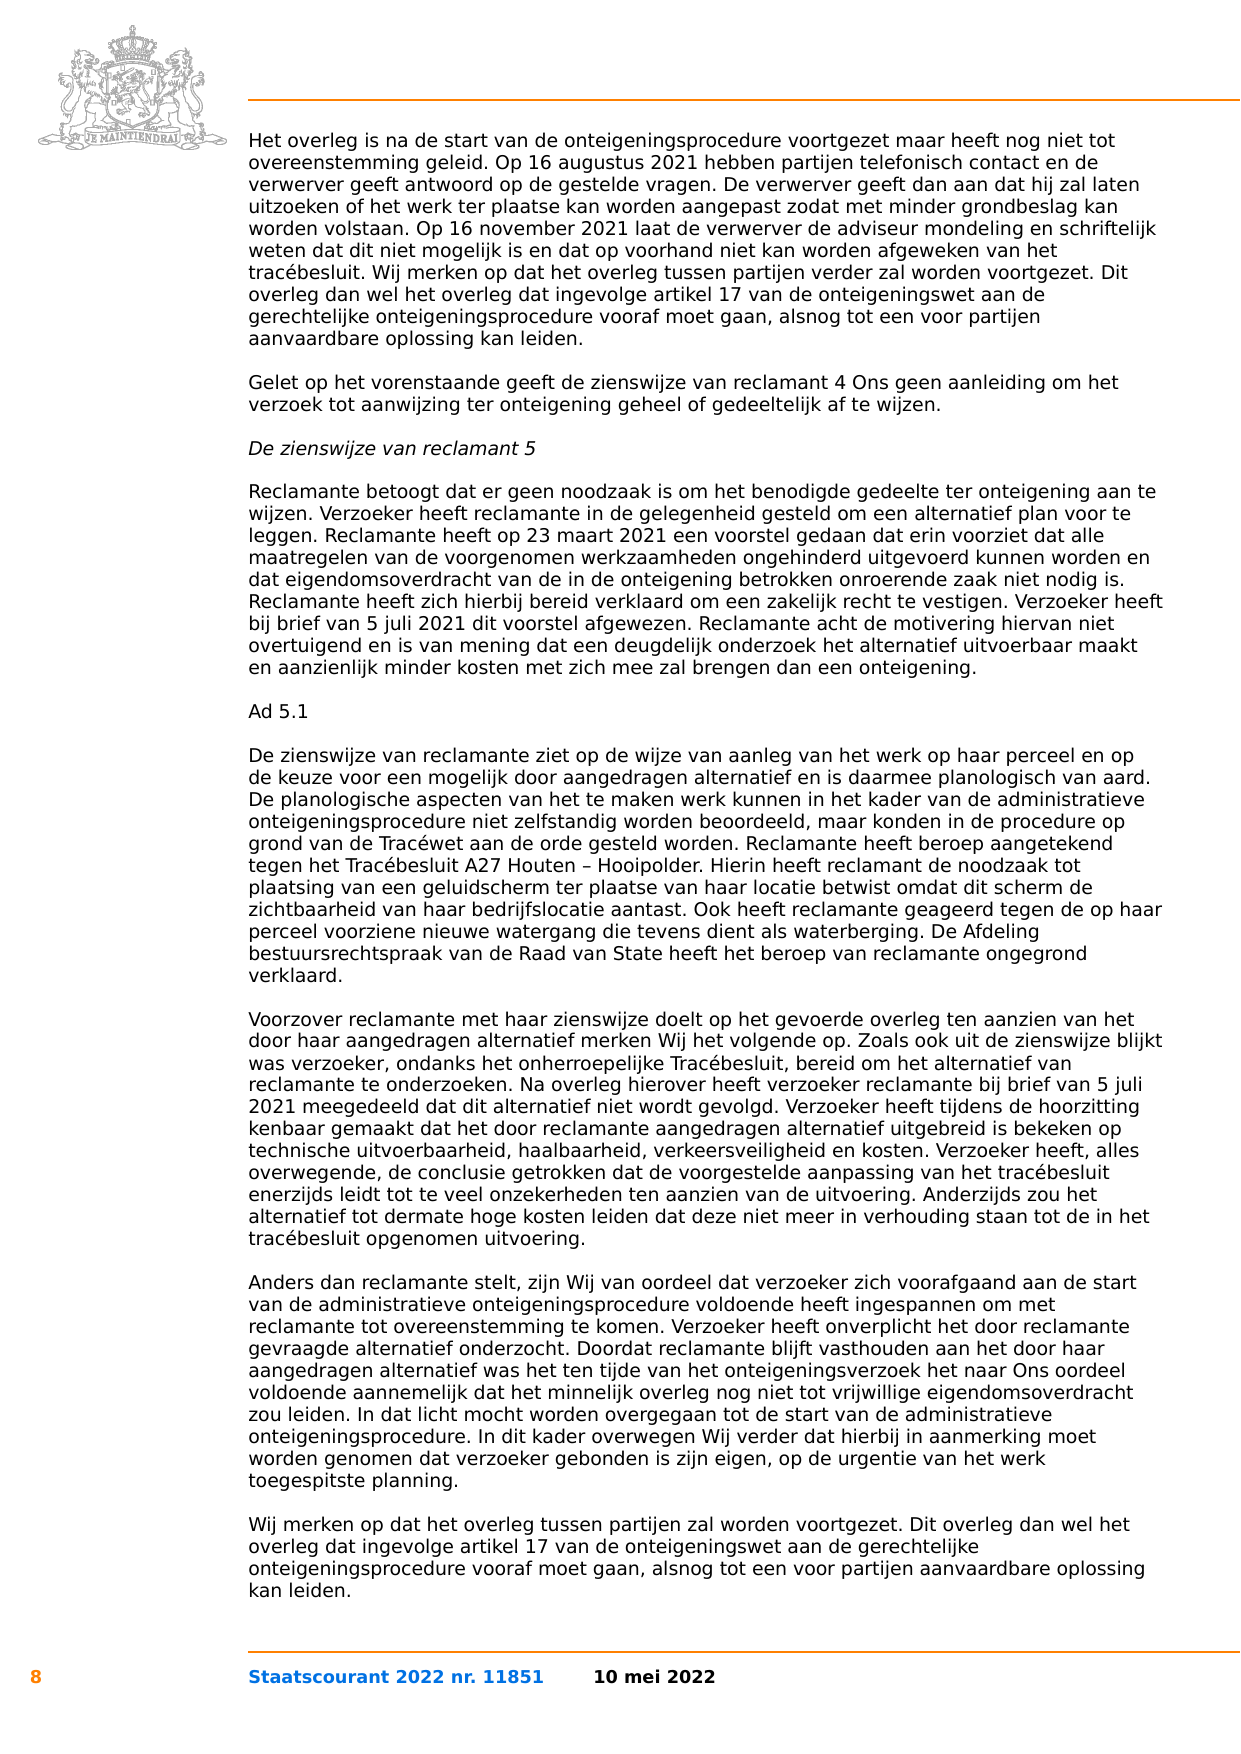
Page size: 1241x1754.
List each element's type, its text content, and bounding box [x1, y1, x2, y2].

text Gelet op het vorenstaande geeft de zienswijze van reclamant 4 Ons geen aanleiding om het verzoek tot aanwijzing ter onteigening geheel of gedeeltelijk af te wijzen. [248, 372, 1163, 416]
text Reclamante betoogt dat er geen noodzaak is om het benodigde gedeelte ter onteigening aan te wijzen. Verzoeker heeft reclamante in de gelegenheid gesteld om een alternatief plan voor te leggen. Reclamante heeft op 23 maart 2021 een voorstel gedaan dat erin voorziet dat alle maatregelen van de voorgenomen werkzaamheden ongehinderd uitgevoerd kunnen worden en dat eigendomsoverdracht van de in de onteigening betrokken onroerende zaak niet nodig is. Reclamante heeft zich hierbij bereid verklaard om een zakelijk recht te vestigen. Verzoeker heeft bij brief van 5 juli 2021 dit voorstel afgewezen. Reclamante acht de motivering hiervan niet overtuigend en is van mening dat een deugdelijk onderzoek het alternatief uitvoerbaar maakt en aanzienlijk minder kosten met zich mee zal brengen dan een onteigening. [248, 481, 1163, 679]
picture [38, 25, 227, 150]
text Voorzover reclamante met haar zienswijze doelt op het gevoerde overleg ten aanzien van het door haar aangedragen alternatief merken Wij het volgende op. Zoals ook uit de zienswijze blijkt was verzoeker, ondanks het onherroepelijke Tracébesluit, bereid om het alternatief van reclamante te onderzoeken. Na overleg hierover heeft verzoeker reclamante bij brief van 5 juli 2021 meegedeeld dat dit alternatief niet wordt gevolgd. Verzoeker heeft tijdens de hoorzitting kenbaar gemaakt dat het door reclamante aangedragen alternatief uitgebreid is bekeken op technische uitvoerbaarheid, haalbaarheid, verkeersveiligheid en kosten. Verzoeker heeft, alles overwegende, de conclusie getrokken dat de voorgestelde aanpassing van het tracébesluit enerzijds leidt tot te veel onzekerheden ten aanzien van de uitvoering. Anderzijds zou het alternatief tot dermate hoge kosten leiden dat deze niet meer in verhouding staan tot de in het tracébesluit opgenomen uitvoering. [248, 1008, 1163, 1250]
text Ad 5.1 [248, 701, 1163, 723]
text Anders dan reclamante stelt, zijn Wij van oordeel dat verzoeker zich voorafgaand aan de start van de administratieve onteigeningsprocedure voldoende heeft ingespannen om met reclamante tot overeenstemming te komen. Verzoeker heeft onverplicht het door reclamante gevraagde alternatief onderzocht. Doordat reclamante blijft vasthouden aan het door haar aangedragen alternatief was het ten tijde van het onteigeningsverzoek het naar Ons oordeel voldoende aannemelijk dat het minnelijk overleg nog niet tot vrijwillige eigendomsoverdracht zou leiden. In dat licht mocht worden overgegaan tot de start van de administratieve onteigeningsprocedure. In dit kader overwegen Wij verder dat hierbij in aanmerking moet worden genomen dat verzoeker gebonden is zijn eigen, op de urgentie van het werk toegespitste planning. [248, 1272, 1163, 1492]
text Wij merken op dat het overleg tussen partijen zal worden voortgezet. Dit overleg dan wel het overleg dat ingevolge artikel 17 van de onteigeningswet aan de gerechtelijke onteigeningsprocedure vooraf moet gaan, alsnog tot een voor partijen aanvaardbare oplossing kan leiden. [248, 1514, 1163, 1602]
subtitle De zienswijze van reclamant 5 [248, 437, 1163, 459]
text De zienswijze van reclamante ziet op de wijze van aanleg van het werk op haar perceel en op de keuze voor een mogelijk door aangedragen alternatief en is daarmee planologisch van aard. De planologische aspecten van het te maken werk kunnen in het kader van de administratieve onteigeningsprocedure niet zelfstandig worden beoordeeld, maar konden in de procedure op grond van de Tracéwet aan de orde gesteld worden. Reclamante heeft beroep aangetekend tegen het Tracébesluit A27 Houten – Hooipolder. Hierin heeft reclamant de noodzaak tot plaatsing van een geluidscherm ter plaatse van haar locatie betwist omdat dit scherm de zichtbaarheid van haar bedrijfslocatie aantast. Ook heeft reclamante geageerd tegen de op haar perceel voorziene nieuwe watergang die tevens dient als waterberging. De Afdeling bestuursrechtspraak van de Raad van State heeft het beroep van reclamante ongegrond verklaard. [248, 745, 1163, 987]
text Het overleg is na de start van de onteigeningsprocedure voortgezet maar heeft nog niet tot overeenstemming geleid. Op 16 augustus 2021 hebben partijen telefonisch contact en de verwerver geeft antwoord op de gestelde vragen. De verwerver geeft dan aan dat hij zal laten uitzoeken of het werk ter plaatse kan worden aangepast zodat met minder grondbeslag kan worden volstaan. Op 16 november 2021 laat de verwerver de adviseur mondeling en schriftelijk weten dat dit niet mogelijk is en dat op voorhand niet kan worden afgeweken van het tracébesluit. Wij merken op dat het overleg tussen partijen verder zal worden voortgezet. Dit overleg dan wel het overleg dat ingevolge artikel 17 van de onteigeningswet aan de gerechtelijke onteigeningsprocedure vooraf moet gaan, alsnog tot een voor partijen aanvaardbare oplossing kan leiden. [248, 130, 1163, 350]
